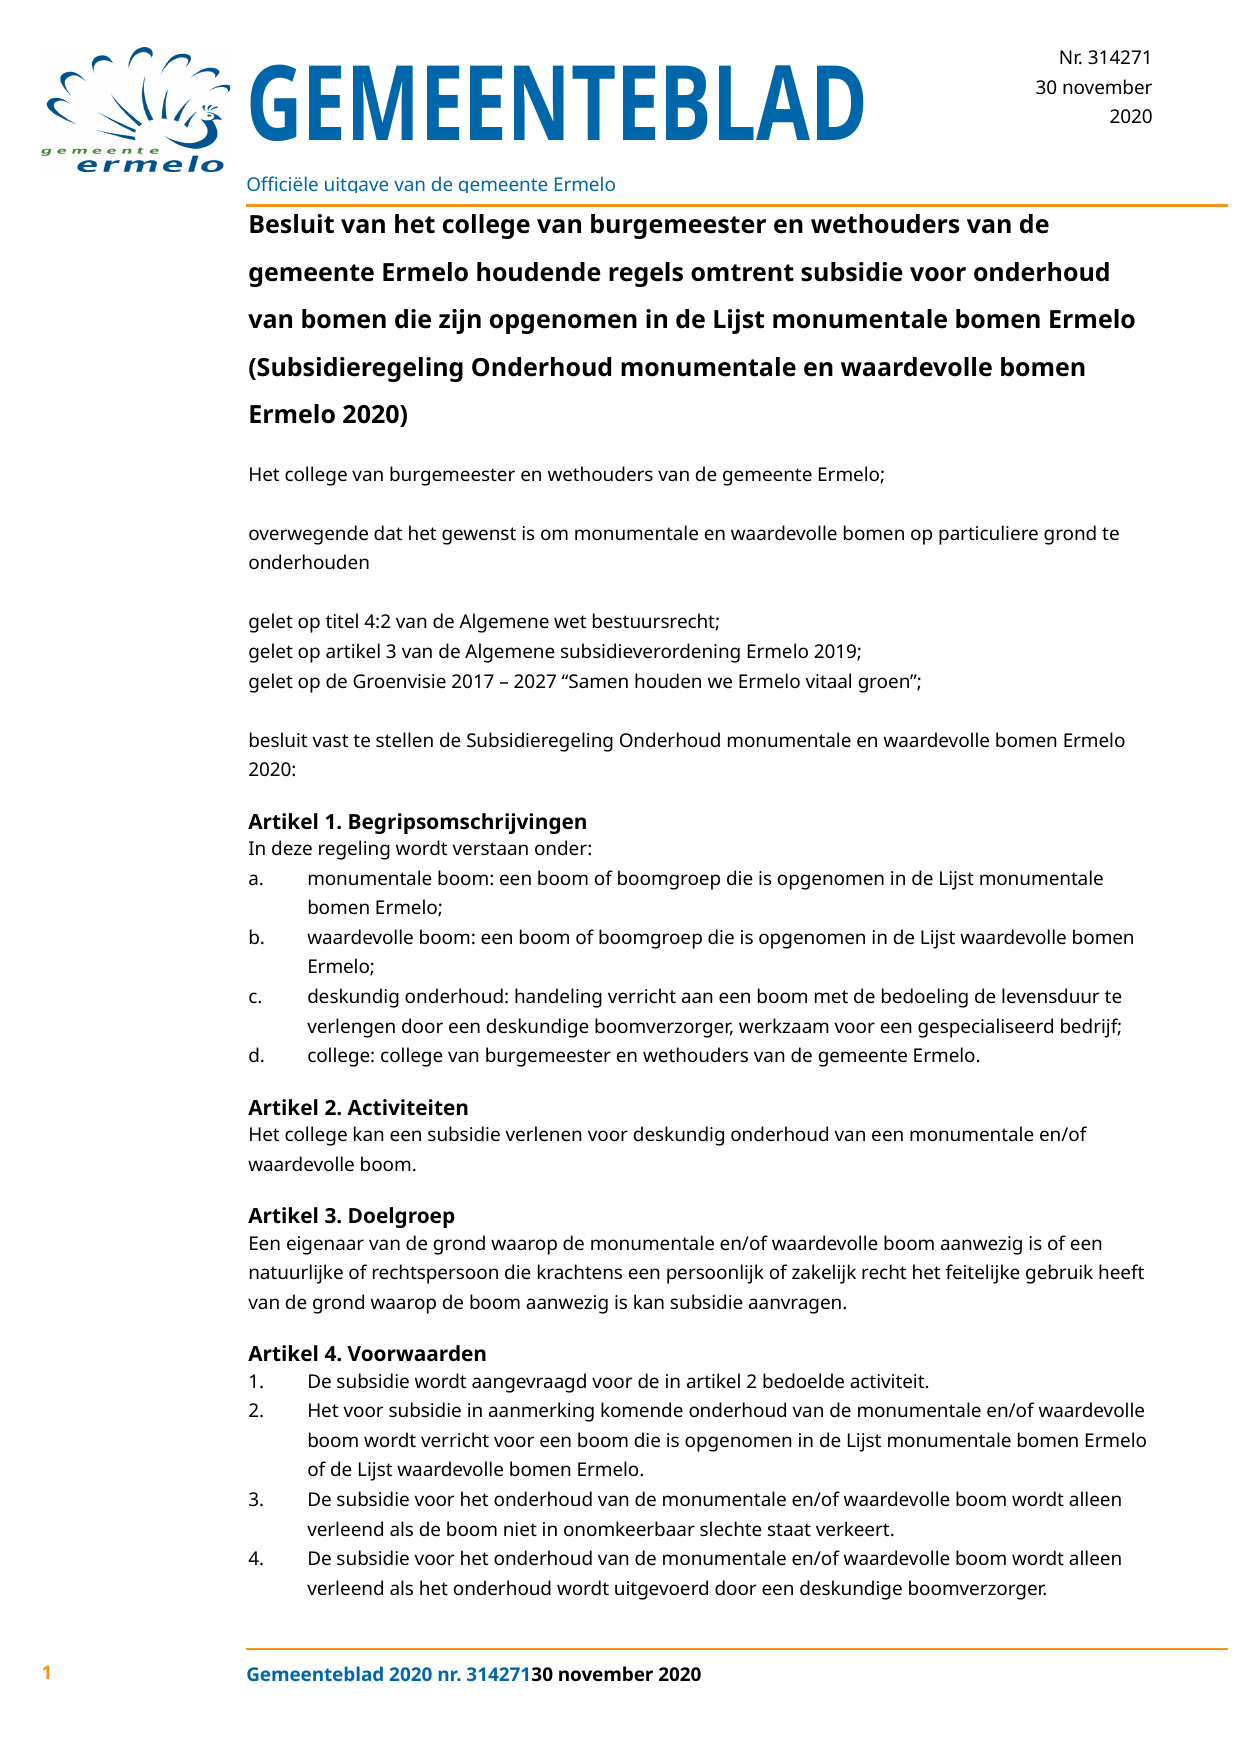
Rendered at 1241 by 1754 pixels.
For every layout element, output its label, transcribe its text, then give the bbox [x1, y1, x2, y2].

list De subsidie wordt aangevraagd voor de in artikel 2 bedoelde activiteit. [248, 1368, 1152, 1393]
text gelet op titel 4:2 van de Algemene wet bestuursrecht; [248, 609, 1152, 634]
text besluit vast te stellen de Subsidieregeling Onderhoud monumentale en waardevolle bomen Ermelo 2020: [248, 727, 1152, 782]
list deskundig onderhoud: handeling verricht aan een boom met de bedoeling de levensduur te verlengen door een deskundige boomverzorger, werkzaam voor een gespecialiseerd bedrijf; [248, 983, 1152, 1039]
text Het college kan een subsidie verlenen voor deskundig onderhoud van een monumentale en/of waardevolle boom. [248, 1121, 1152, 1177]
text Besluit van het college van burgemeester en wethouders van de gemeente Ermelo houdende regels omtrent subsidie voor onderhoud van bomen die zijn opgenomen in de Lijst monumentale bomen Ermelo (Subsidieregeling Onderhoud monumentale en waardevolle bomen Ermelo 2020) [248, 207, 1152, 431]
list college: college van burgemeester en wethouders van de gemeente Ermelo. [248, 1042, 1152, 1068]
list Het voor subsidie in aanmerking komende onderhoud van de monumentale en/of waardevolle boom wordt verricht voor een boom die is opgenomen in de Lijst monumentale bomen Ermelo of de Lijst waardevolle bomen Ermelo. [248, 1397, 1152, 1482]
text overwegende dat het gewenst is om monumentale en waardevolle bomen op particuliere grond te onderhouden [248, 520, 1152, 575]
list De subsidie voor het onderhoud van de monumentale en/of waardevolle boom wordt alleen verleend als de boom niet in onomkeerbaar slechte staat verkeert. [248, 1486, 1152, 1541]
text In deze regeling wordt verstaan onder: [248, 835, 1152, 861]
list waardevolle boom: een boom of boomgroep die is opgenomen in de Lijst waardevolle bomen Ermelo; [248, 924, 1152, 979]
text gelet op de Groenvisie 2017 – 2027 “Samen houden we Ermelo vitaal groen”; [248, 668, 1152, 693]
text Artikel 4. Voorwaarden [248, 1339, 1152, 1368]
list De subsidie voor het onderhoud van de monumentale en/of waardevolle boom wordt alleen verleend als het onderhoud wordt uitgevoerd door een deskundige boomverzorger. [248, 1545, 1152, 1601]
list monumentale boom: een boom of boomgroep die is opgenomen in de Lijst monumentale bomen Ermelo; [248, 865, 1152, 920]
text Artikel 1. Begripsomschrijvingen [248, 807, 1152, 835]
text gelet op artikel 3 van de Algemene subsidieverordening Ermelo 2019; [248, 638, 1152, 664]
text Het college van burgemeester en wethouders van de gemeente Ermelo; [248, 461, 1152, 486]
text Een eigenaar van de grond waarop de monumentale en/of waardevolle boom aanwezig is of een natuurlijke of rechtspersoon die krachtens een persoonlijk of zakelijk recht het feitelijke gebruik heeft van de grond waarop de boom aanwezig is kan subsidie aanvragen. [248, 1230, 1152, 1315]
text Artikel 2. Activiteiten [248, 1093, 1152, 1121]
picture [41, 47, 231, 172]
text Artikel 3. Doelgroep [248, 1201, 1152, 1230]
